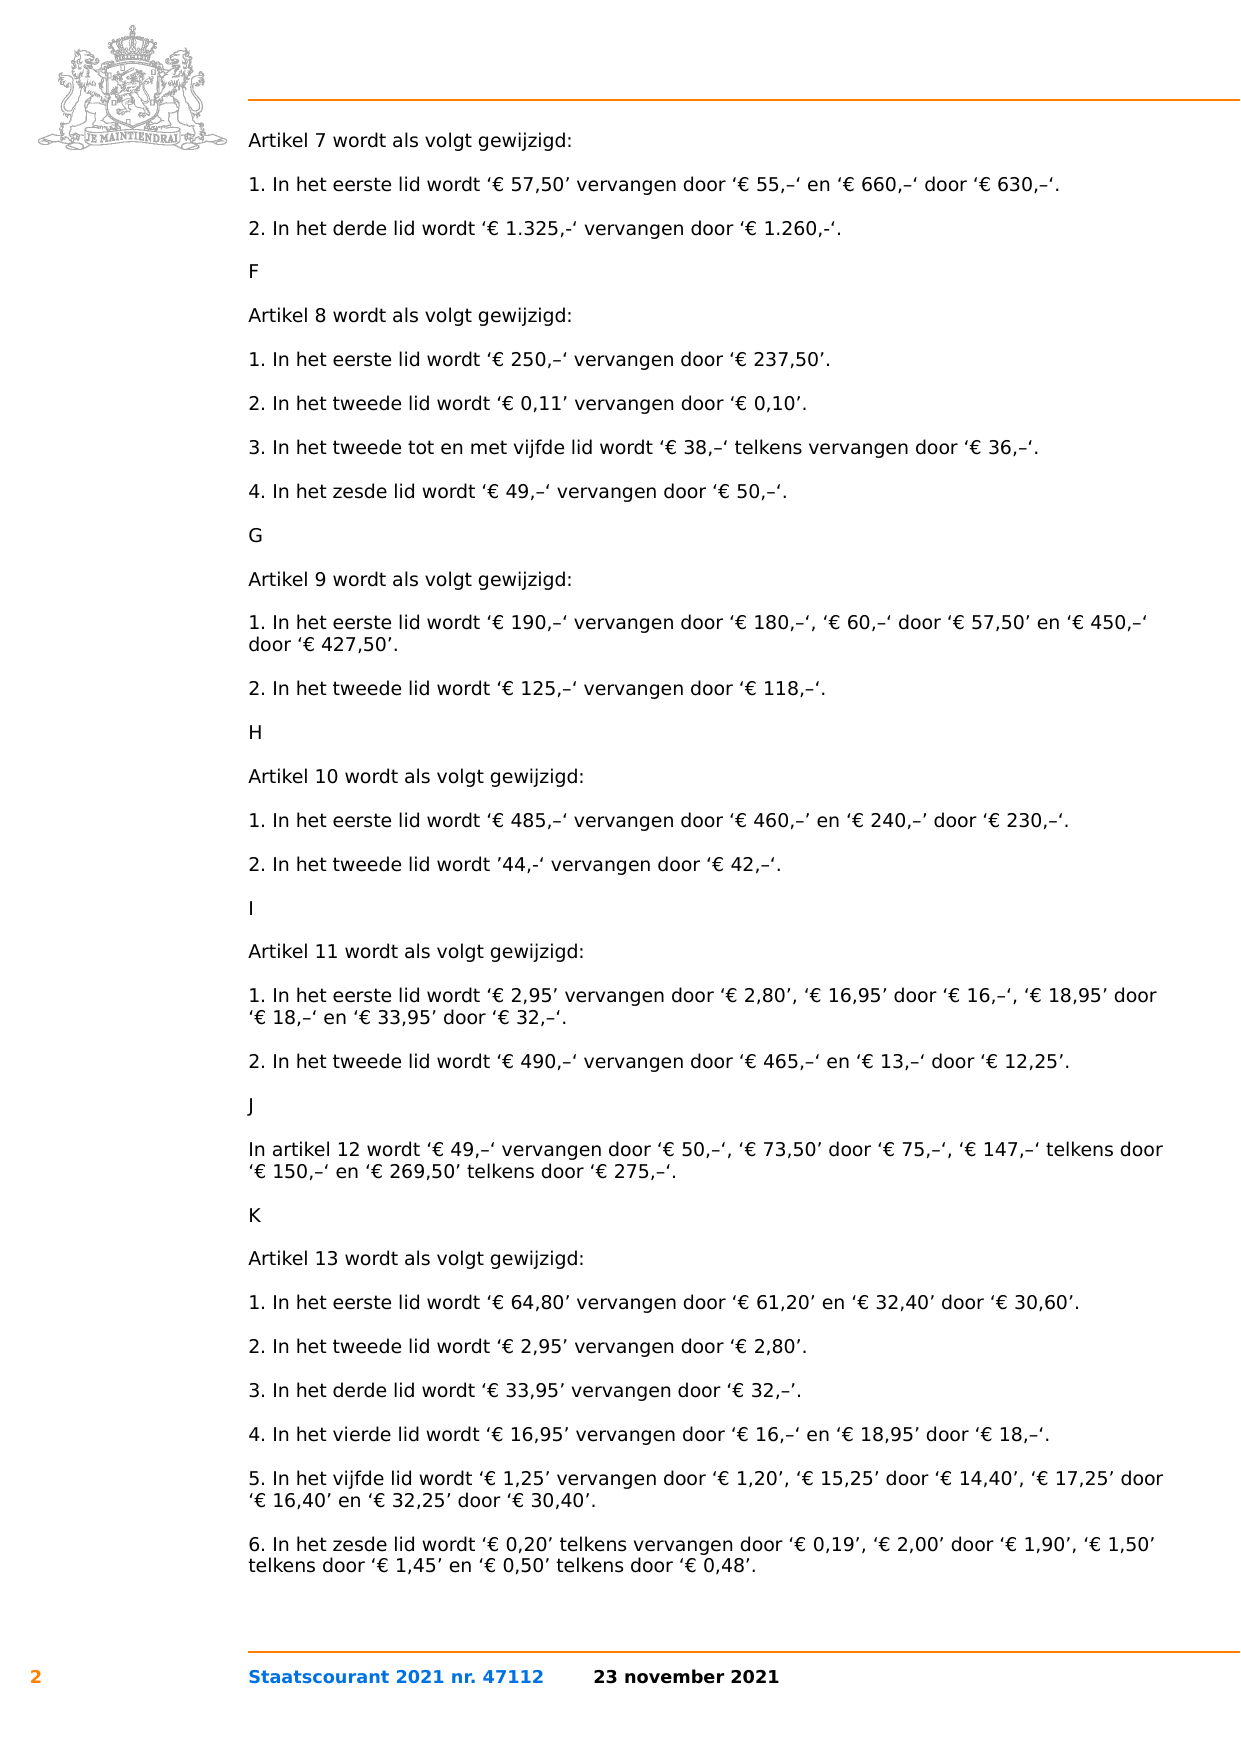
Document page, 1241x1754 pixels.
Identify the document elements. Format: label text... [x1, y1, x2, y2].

text 3. In het tweede tot en met vijfde lid wordt ‘€ 38,–‘ telkens vervangen door ‘€ 36,–‘. [248, 437, 1163, 459]
text 2. In het tweede lid wordt ‘€ 490,–‘ vervangen door ‘€ 465,–‘ en ‘€ 13,–‘ door ‘€ 12,25’. [248, 1051, 1163, 1073]
text Artikel 10 wordt als volgt gewijzigd: [248, 766, 1163, 788]
text In artikel 12 wordt ‘€ 49,–‘ vervangen door ‘€ 50,–‘, ‘€ 73,50’ door ‘€ 75,–‘, ‘€ 147,–‘ telkens door ‘€ 150,–‘ en ‘€ 269,50’ telkens door ‘€ 275,–‘. [248, 1139, 1163, 1183]
text Artikel 13 wordt als volgt gewijzigd: [248, 1248, 1163, 1270]
text Artikel 11 wordt als volgt gewijzigd: [248, 941, 1163, 963]
text H [248, 722, 1163, 744]
text 2. In het tweede lid wordt ‘€ 2,95’ vervangen door ‘€ 2,80’. [248, 1336, 1163, 1358]
text Artikel 9 wordt als volgt gewijzigd: [248, 568, 1163, 590]
text 1. In het eerste lid wordt ‘€ 485,–‘ vervangen door ‘€ 460,–’ en ‘€ 240,–’ door ‘€ 230,–‘. [248, 810, 1163, 832]
text I [248, 897, 1163, 919]
text 1. In het eerste lid wordt ‘€ 190,–‘ vervangen door ‘€ 180,–‘, ‘€ 60,–‘ door ‘€ 57,50’ en ‘€ 450,–‘ door ‘€ 427,50’. [248, 612, 1163, 656]
text Artikel 8 wordt als volgt gewijzigd: [248, 305, 1163, 327]
text 4. In het vierde lid wordt ‘€ 16,95’ vervangen door ‘€ 16,–‘ en ‘€ 18,95’ door ‘€ 18,–‘. [248, 1424, 1163, 1446]
text K [248, 1204, 1163, 1226]
text 2. In het derde lid wordt ‘€ 1.325,-‘ vervangen door ‘€ 1.260,-‘. [248, 218, 1163, 239]
text F [248, 261, 1163, 283]
text 2. In het tweede lid wordt ‘€ 0,11’ vervangen door ‘€ 0,10’. [248, 393, 1163, 415]
text 5. In het vijfde lid wordt ‘€ 1,25’ vervangen door ‘€ 1,20’, ‘€ 15,25’ door ‘€ 14,40’, ‘€ 17,25’ door ‘€ 16,40’ en ‘€ 32,25’ door ‘€ 30,40’. [248, 1468, 1163, 1512]
text 2. In het tweede lid wordt ’44,-‘ vervangen door ‘€ 42,–‘. [248, 853, 1163, 876]
text 4. In het zesde lid wordt ‘€ 49,–‘ vervangen door ‘€ 50,–‘. [248, 481, 1163, 503]
text 1. In het eerste lid wordt ‘€ 57,50’ vervangen door ‘€ 55,–‘ en ‘€ 660,–‘ door ‘€ 630,–‘. [248, 174, 1163, 196]
text 3. In het derde lid wordt ‘€ 33,95’ vervangen door ‘€ 32,–’. [248, 1380, 1163, 1402]
text Artikel 7 wordt als volgt gewijzigd: [248, 130, 1163, 152]
text 1. In het eerste lid wordt ‘€ 2,95’ vervangen door ‘€ 2,80’, ‘€ 16,95’ door ‘€ 16,–‘, ‘€ 18,95’ door ‘€ 18,–‘ en ‘€ 33,95’ door ‘€ 32,–‘. [248, 985, 1163, 1029]
picture [38, 25, 227, 150]
text 2. In het tweede lid wordt ‘€ 125,–‘ vervangen door ‘€ 118,–‘. [248, 678, 1163, 700]
text G [248, 524, 1163, 547]
text 6. In het zesde lid wordt ‘€ 0,20’ telkens vervangen door ‘€ 0,19’, ‘€ 2,00’ door ‘€ 1,90’, ‘€ 1,50’ telkens door ‘€ 1,45’ en ‘€ 0,50’ telkens door ‘€ 0,48’. [248, 1533, 1163, 1577]
text 1. In het eerste lid wordt ‘€ 250,–‘ vervangen door ‘€ 237,50’. [248, 349, 1163, 371]
text 1. In het eerste lid wordt ‘€ 64,80’ vervangen door ‘€ 61,20’ en ‘€ 32,40’ door ‘€ 30,60’. [248, 1292, 1163, 1314]
text J [248, 1095, 1163, 1117]
